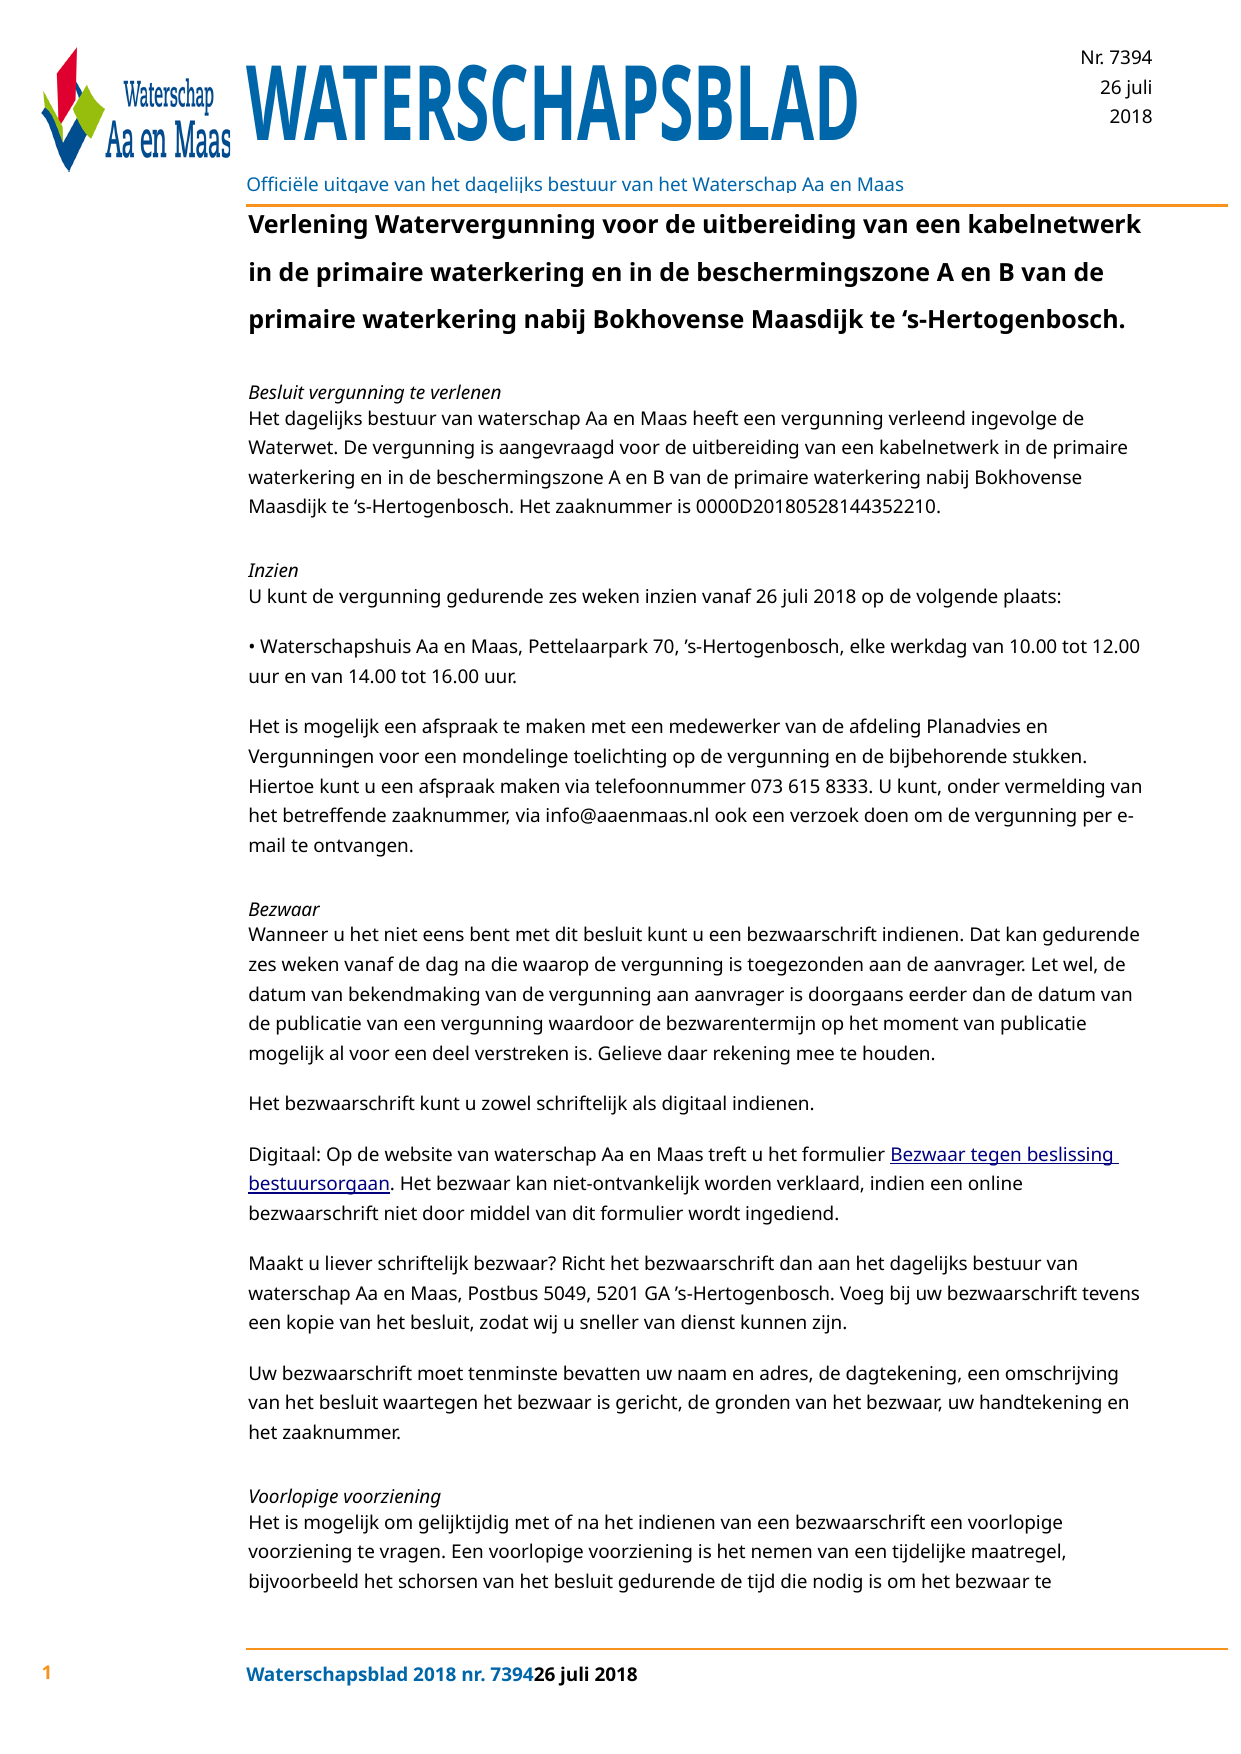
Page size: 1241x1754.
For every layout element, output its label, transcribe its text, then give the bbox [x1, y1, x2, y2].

text Uw bezwaarschrift moet tenminste bevatten uw naam en adres, de dagtekening, een omschrijving van het besluit waartegen het bezwaar is gericht, de gronden van het bezwaar, uw handtekening en het zaaknummer. [248, 1360, 1152, 1445]
picture [41, 47, 231, 172]
text Verlening Watervergunning voor de uitbereiding van een kabelnetwerk in de primaire waterkering en in de beschermingszone A en B van de primaire waterkering nabij Bokhovense Maasdijk te ‘s-Hertogenbosch. [248, 207, 1152, 336]
text Inzien [248, 557, 1152, 583]
text Besluit vergunning te verlenen [248, 379, 1152, 405]
text U kunt de vergunning gedurende zes weken inzien vanaf 26 juli 2018 op de volgende plaats: [248, 583, 1152, 609]
text Digitaal: Op de website van waterschap Aa en Maas treft u het formulier Bezwaar tegen beslissing bestuursorgaan. Het bezwaar kan niet-ontvankelijk worden verklaard, indien een online bezwaarschrift niet door middel van dit formulier wordt ingediend. [248, 1141, 1152, 1226]
text Het is mogelijk om gelijktijdig met of na het indienen van een bezwaarschrift een voorlopige voorziening te vragen. Een voorlopige voorziening is het nemen van een tijdelijke maatregel, bijvoorbeeld het schorsen van het besluit gedurende de tijd die nodig is om het bezwaar te [248, 1509, 1152, 1594]
text Wanneer u het niet eens bent met dit besluit kunt u een bezwaarschrift indienen. Dat kan gedurende zes weken vanaf de dag na die waarop de vergunning is toegezonden aan de aanvrager. Let wel, de datum van bekendmaking van de vergunning aan aanvrager is doorgaans eerder dan de datum van de publicatie van een vergunning waardoor de bezwarentermijn op het moment van publicatie mogelijk al voor een deel verstreken is. Gelieve daar rekening mee te houden. [248, 922, 1152, 1066]
text Bezwaar [248, 896, 1152, 922]
text Het dagelijks bestuur van waterschap Aa en Maas heeft een vergunning verleend ingevolge de Waterwet. De vergunning is aangevraagd voor de uitbereiding van een kabelnetwerk in de primaire waterkering en in de beschermingszone A en B van de primaire waterkering nabij Bokhovense Maasdijk te ‘s-Hertogenbosch. Het zaaknummer is 0000D20180528144352210. [248, 405, 1152, 519]
text Voorlopige voorziening [248, 1483, 1152, 1509]
text Maakt u liever schriftelijk bezwaar? Richt het bezwaarschrift dan aan het dagelijks bestuur van waterschap Aa en Maas, Postbus 5049, 5201 GA ’s-Hertogenbosch. Voeg bij uw bezwaarschrift tevens een kopie van het besluit, zodat wij u sneller van dienst kunnen zijn. [248, 1250, 1152, 1335]
text Het bezwaarschrift kunt u zowel schriftelijk als digitaal indienen. [248, 1090, 1152, 1116]
text Het is mogelijk een afspraak te maken met een medewerker van de afdeling Planadvies en Vergunningen voor een mondelinge toelichting op de vergunning en de bijbehorende stukken. Hiertoe kunt u een afspraak maken via telefoonnummer 073 615 8333. U kunt, onder vermelding van het betreffende zaaknummer, via info@aaenmaas.nl ook een verzoek doen om de vergunning per e-mail te ontvangen. [248, 714, 1152, 858]
text • Waterschapshuis Aa en Maas, Pettelaarpark 70, ’s-Hertogenbosch, elke werkdag van 10.00 tot 12.00 uur en van 14.00 tot 16.00 uur. [248, 634, 1152, 689]
